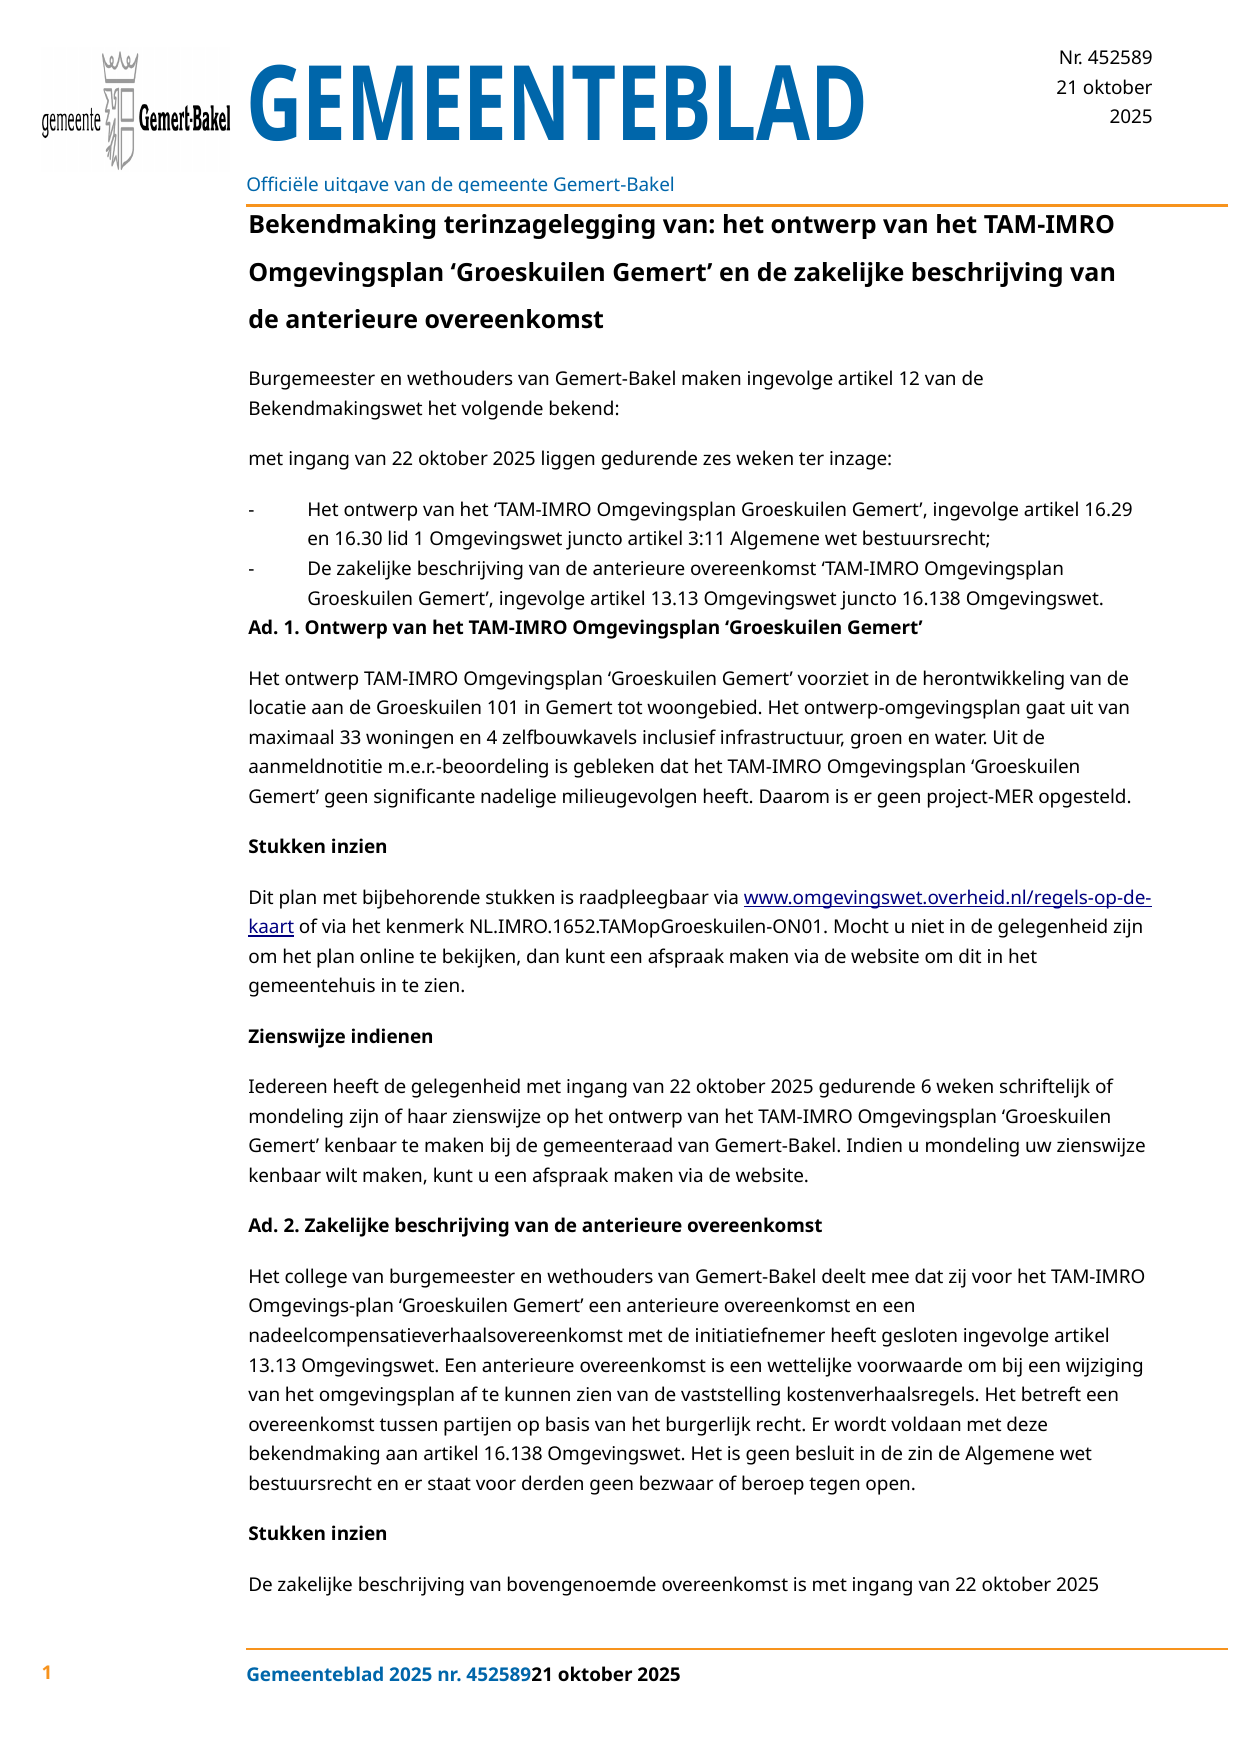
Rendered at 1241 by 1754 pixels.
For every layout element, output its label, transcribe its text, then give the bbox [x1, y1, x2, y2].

text Ad. 1. Ontwerp van het TAM-IMRO Omgevingsplan ‘Groeskuilen Gemert’ [248, 614, 1152, 640]
text Stukken inzien [248, 1521, 1152, 1546]
text De zakelijke beschrijving van bovengenoemde overeenkomst is met ingang van 22 oktober 2025 [248, 1571, 1152, 1597]
text Burgemeester en wethouders van Gemert-Bakel maken ingevolge artikel 12 van de Bekendmakingswet het volgende bekend: [248, 366, 1152, 421]
text Bekendmaking terinzagelegging van: het ontwerp van het TAM-IMRO Omgevingsplan ‘Groeskuilen Gemert’ en de zakelijke beschrijving van de anterieure overeenkomst [248, 207, 1152, 336]
text met ingang van 22 oktober 2025 liggen gedurende zes weken ter inzage: [248, 446, 1152, 471]
list Het ontwerp van het ‘TAM-IMRO Omgevingsplan Groeskuilen Gemert’, ingevolge artikel 16.29 en 16.30 lid 1 Omgevingswet juncto artikel 3:11 Algemene wet bestuursrecht; [248, 496, 1152, 551]
text Het ontwerp TAM-IMRO Omgevingsplan ‘Groeskuilen Gemert’ voorziet in de herontwikkeling van de locatie aan de Groeskuilen 101 in Gemert tot woongebied. Het ontwerp-omgevingsplan gaat uit van maximaal 33 woningen en 4 zelfbouwkavels inclusief infrastructuur, groen en water. Uit de aanmeldnotitie m.e.r.-beoordeling is gebleken dat het TAM-IMRO Omgevingsplan ‘Groeskuilen Gemert’ geen significante nadelige milieugevolgen heeft. Daarom is er geen project-MER opgesteld. [248, 665, 1152, 809]
text Ad. 2. Zakelijke beschrijving van de anterieure overeenkomst [248, 1213, 1152, 1238]
text Dit plan met bijbehorende stukken is raadpleegbaar via www.omgevingswet.overheid.nl/regels-op-de- kaart of via het kenmerk NL.IMRO.1652.TAMopGroeskuilen-ON01. Mocht u niet in de gelegenheid zijn om het plan online te bekijken, dan kunt een afspraak maken via de website om dit in het gemeentehuis in te zien. [248, 884, 1152, 998]
text Het college van burgemeester en wethouders van Gemert-Bakel deelt mee dat zij voor het TAM-IMRO Omgevings-plan ‘Groeskuilen Gemert’ een anterieure overeenkomst en een nadeelcompensatieverhaalsovereenkomst met de initiatiefnemer heeft gesloten ingevolge artikel 13.13 Omgevingswet. Een anterieure overeenkomst is een wettelijke voorwaarde om bij een wijziging van het omgevingsplan af te kunnen zien van de vaststelling kostenverhaalsregels. Het betreft een overeenkomst tussen partijen op basis van het burgerlijk recht. Er wordt voldaan met deze bekendmaking aan artikel 16.138 Omgevingswet. Het is geen besluit in de zin de Algemene wet bestuursrecht en er staat voor derden geen bezwaar of beroep tegen open. [248, 1263, 1152, 1496]
text Zienswijze indienen [248, 1023, 1152, 1049]
picture [41, 47, 231, 172]
text Iedereen heeft de gelegenheid met ingang van 22 oktober 2025 gedurende 6 weken schriftelijk of mondeling zijn of haar zienswijze op het ontwerp van het TAM-IMRO Omgevingsplan ‘Groeskuilen Gemert’ kenbaar te maken bij de gemeenteraad van Gemert-Bakel. Indien u mondeling uw zienswijze kenbaar wilt maken, kunt u een afspraak maken via de website. [248, 1073, 1152, 1188]
list De zakelijke beschrijving van de anterieure overeenkomst ‘TAM-IMRO Omgevingsplan Groeskuilen Gemert’, ingevolge artikel 13.13 Omgevingswet juncto 16.138 Omgevingswet. [248, 555, 1152, 610]
text Stukken inzien [248, 833, 1152, 859]
